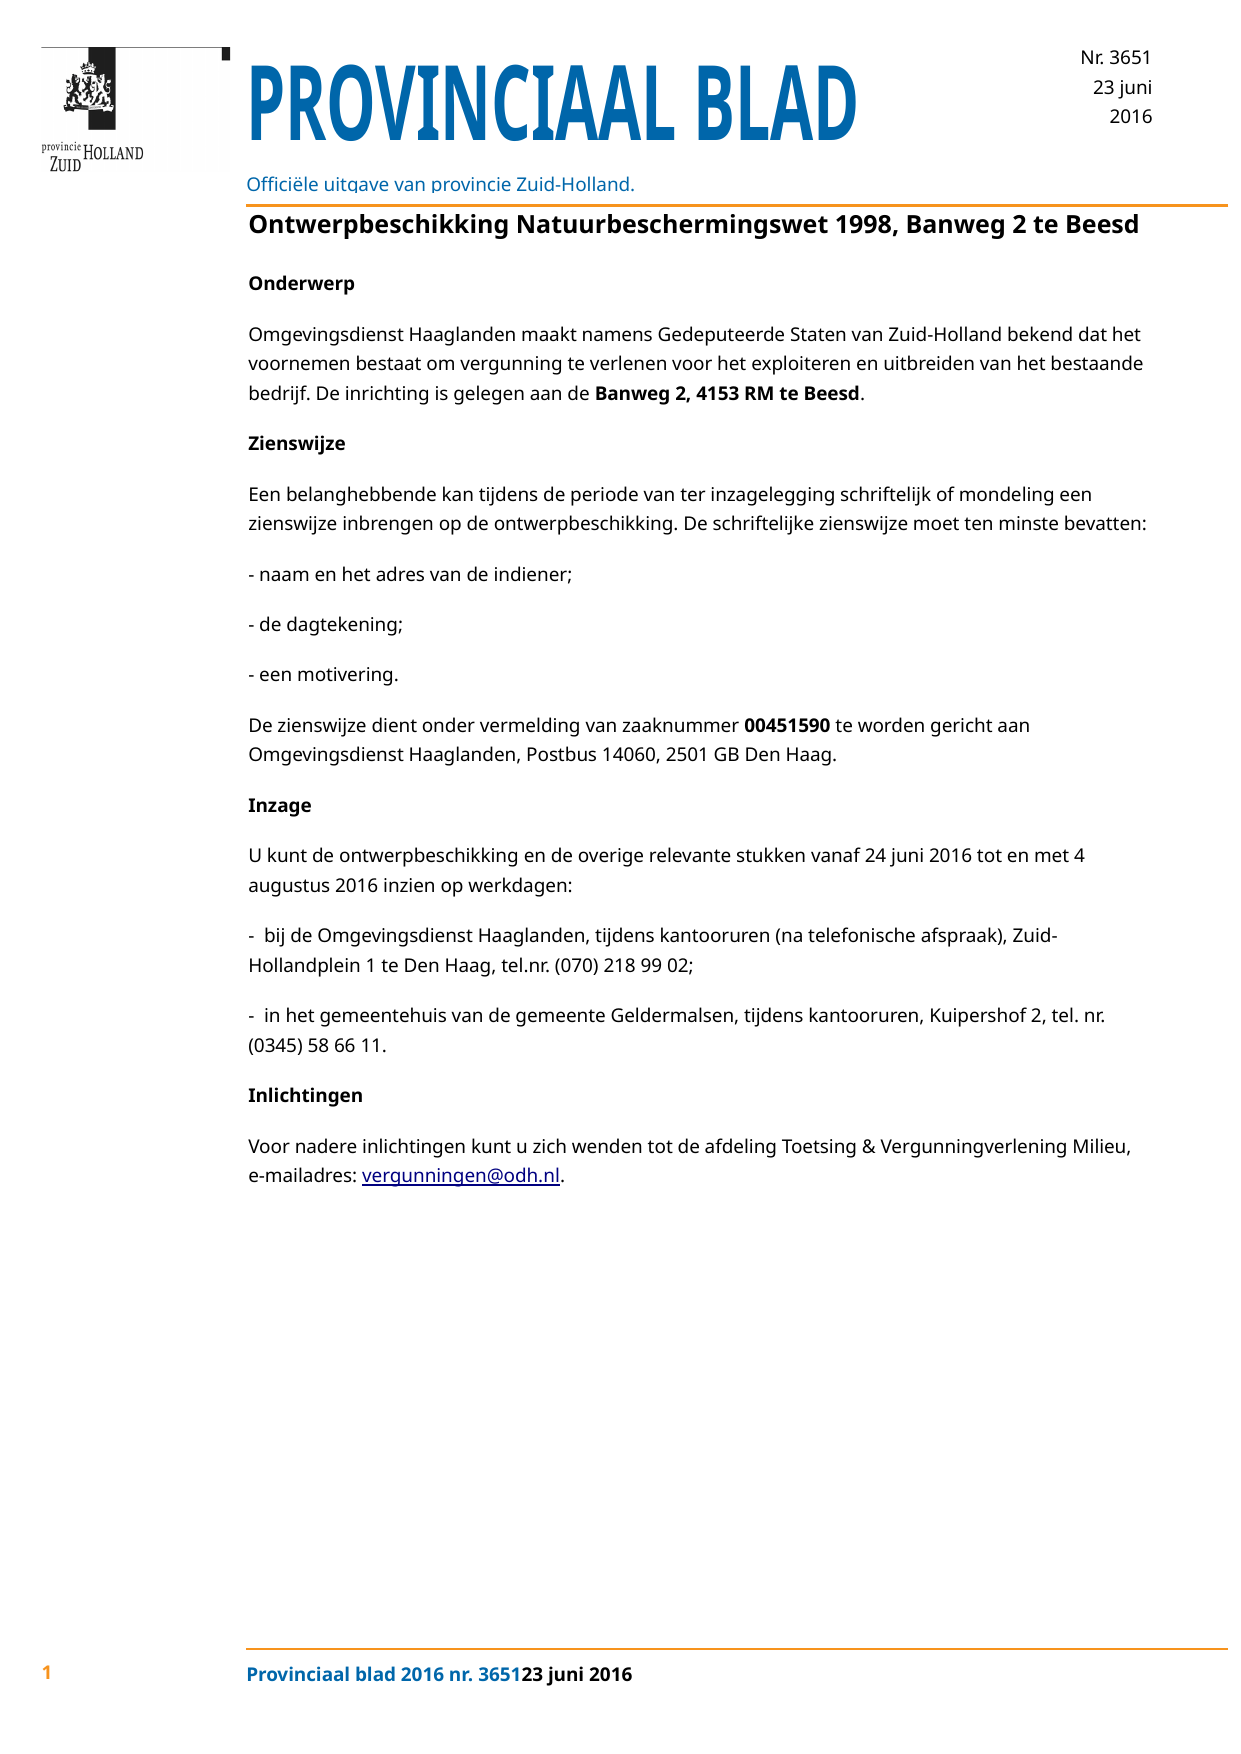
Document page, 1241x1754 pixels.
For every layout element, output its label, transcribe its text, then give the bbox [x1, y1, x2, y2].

text - bij de Omgevingsdienst Haaglanden, tijdens kantooruren (na telefonische afspraak), Zuid-Hollandplein 1 te Den Haag, tel.nr. (070) 218 99 02; [248, 922, 1152, 978]
text De zienswijze dient onder vermelding van zaaknummer 00451590 te worden gericht aan Omgevingsdienst Haaglanden, Postbus 14060, 2501 GB Den Haag. [248, 712, 1152, 767]
text - in het gemeentehuis van de gemeente Geldermalsen, tijdens kantooruren, Kuipershof 2, tel. nr. (0345) 58 66 11. [248, 1002, 1152, 1058]
text Inlichtingen [248, 1082, 1152, 1108]
text Inzage [248, 792, 1152, 818]
picture [41, 47, 231, 172]
text - naam en het adres van de indiener; [248, 561, 1152, 586]
text - een motivering. [248, 662, 1152, 687]
text Voor nadere inlichtingen kunt u zich wenden tot de afdeling Toetsing & Vergunningverlening Milieu, e-mailadres: vergunningen@odh.nl. [248, 1133, 1152, 1188]
text Een belanghebbende kan tijdens de periode van ter inzagelegging schriftelijk of mondeling een zienswijze inbrengen op de ontwerpbeschikking. De schriftelijke zienswijze moet ten minste bevatten: [248, 481, 1152, 536]
text Omgevingsdienst Haaglanden maakt namens Gedeputeerde Staten van Zuid-Holland bekend dat het voornemen bestaat om vergunning te verlenen voor het exploiteren en uitbreiden van het bestaande bedrijf. De inrichting is gelegen aan de Banweg 2, 4153 RM te Beesd. [248, 321, 1152, 406]
text U kunt de ontwerpbeschikking en de overige relevante stukken vanaf 24 juni 2016 tot en met 4 augustus 2016 inzien op werkdagen: [248, 842, 1152, 898]
text Zienswijze [248, 430, 1152, 456]
text - de dagtekening; [248, 611, 1152, 637]
text Onderwerp [248, 270, 1152, 296]
text Ontwerpbeschikking Natuurbeschermingswet 1998, Banweg 2 te Beesd [248, 207, 1152, 241]
